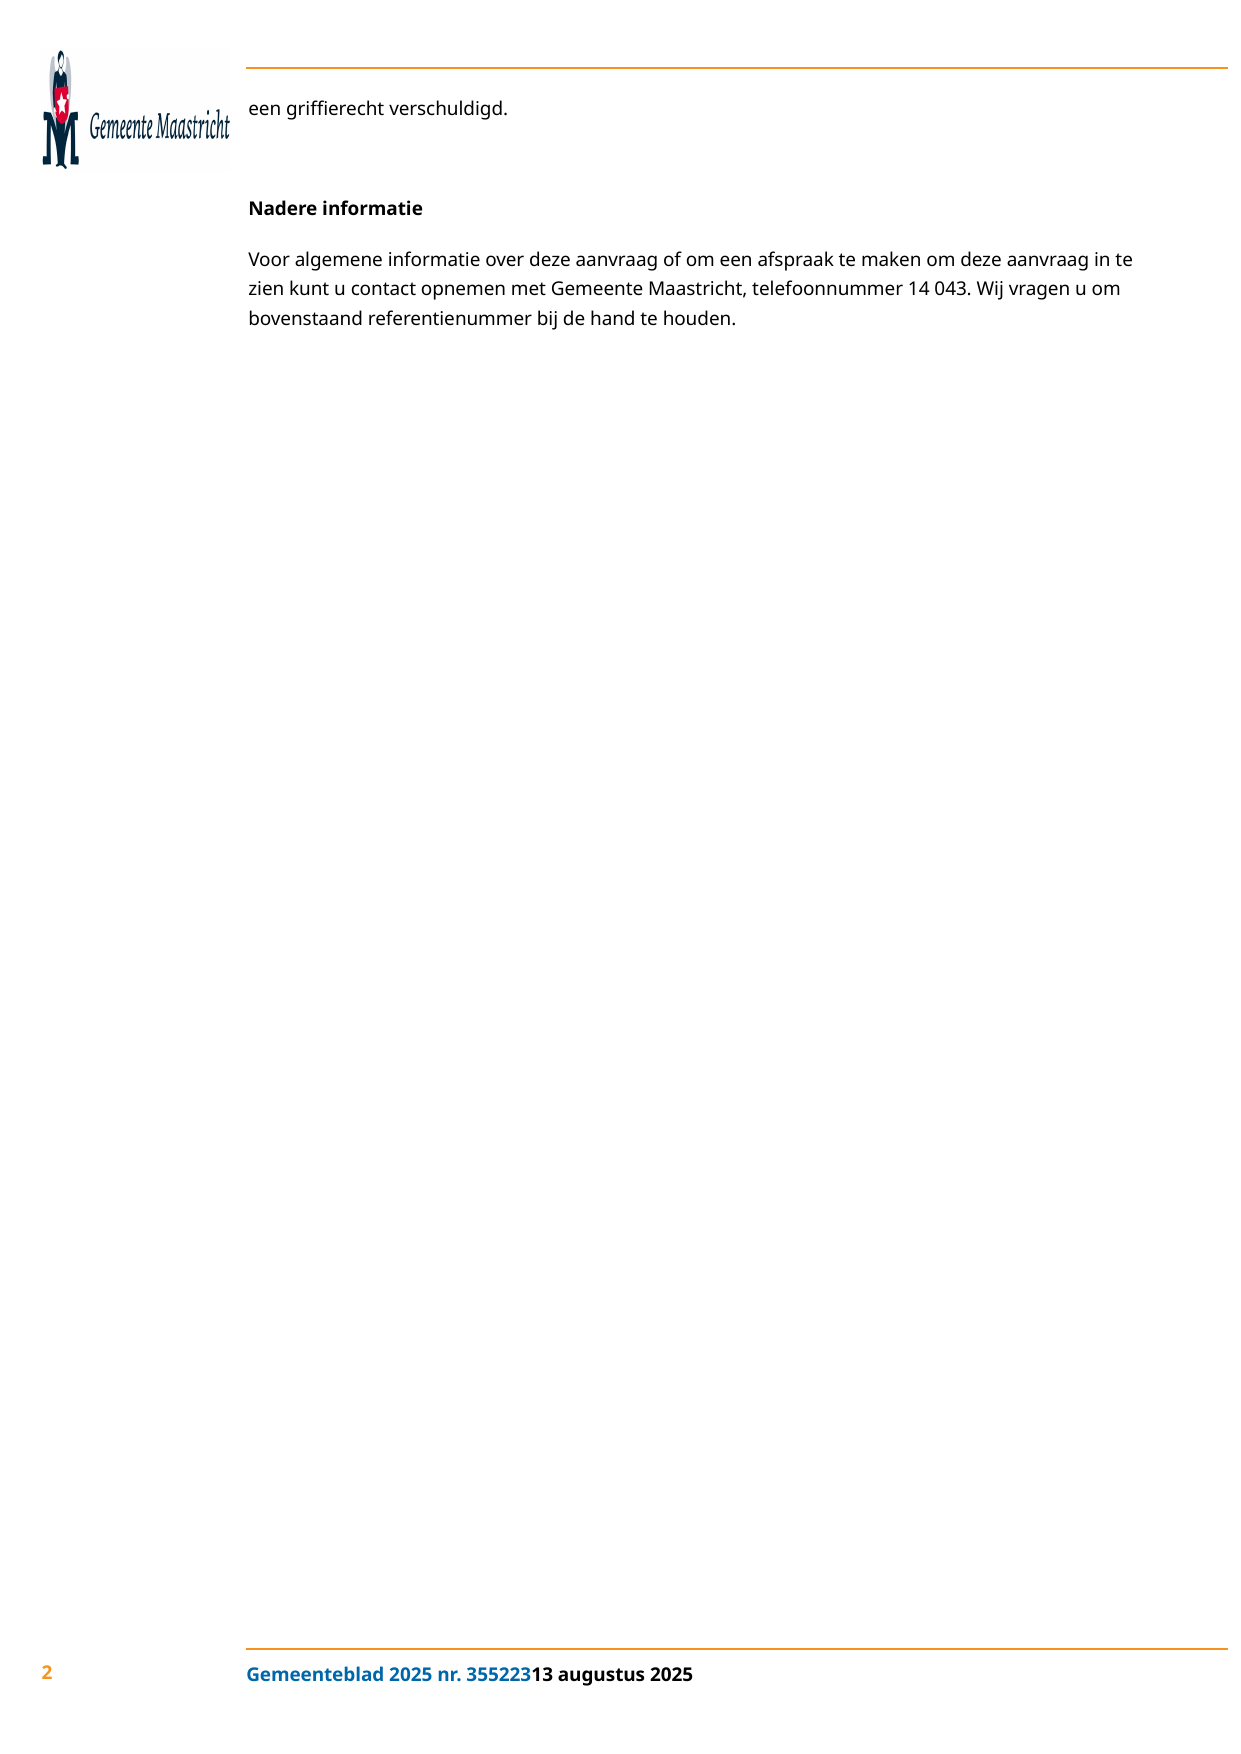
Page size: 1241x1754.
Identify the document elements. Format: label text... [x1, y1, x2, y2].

text een griffierecht verschuldigd. [248, 95, 1152, 121]
text Voor algemene informatie over deze aanvraag of om een afspraak te maken om deze aanvraag in te zien kunt u contact opnemen met Gemeente Maastricht, telefoonnummer 14 043. Wij vragen u om bovenstaand referentienummer bij de hand te houden. [248, 246, 1152, 331]
picture [41, 47, 231, 172]
text Nadere informatie [248, 196, 1152, 221]
